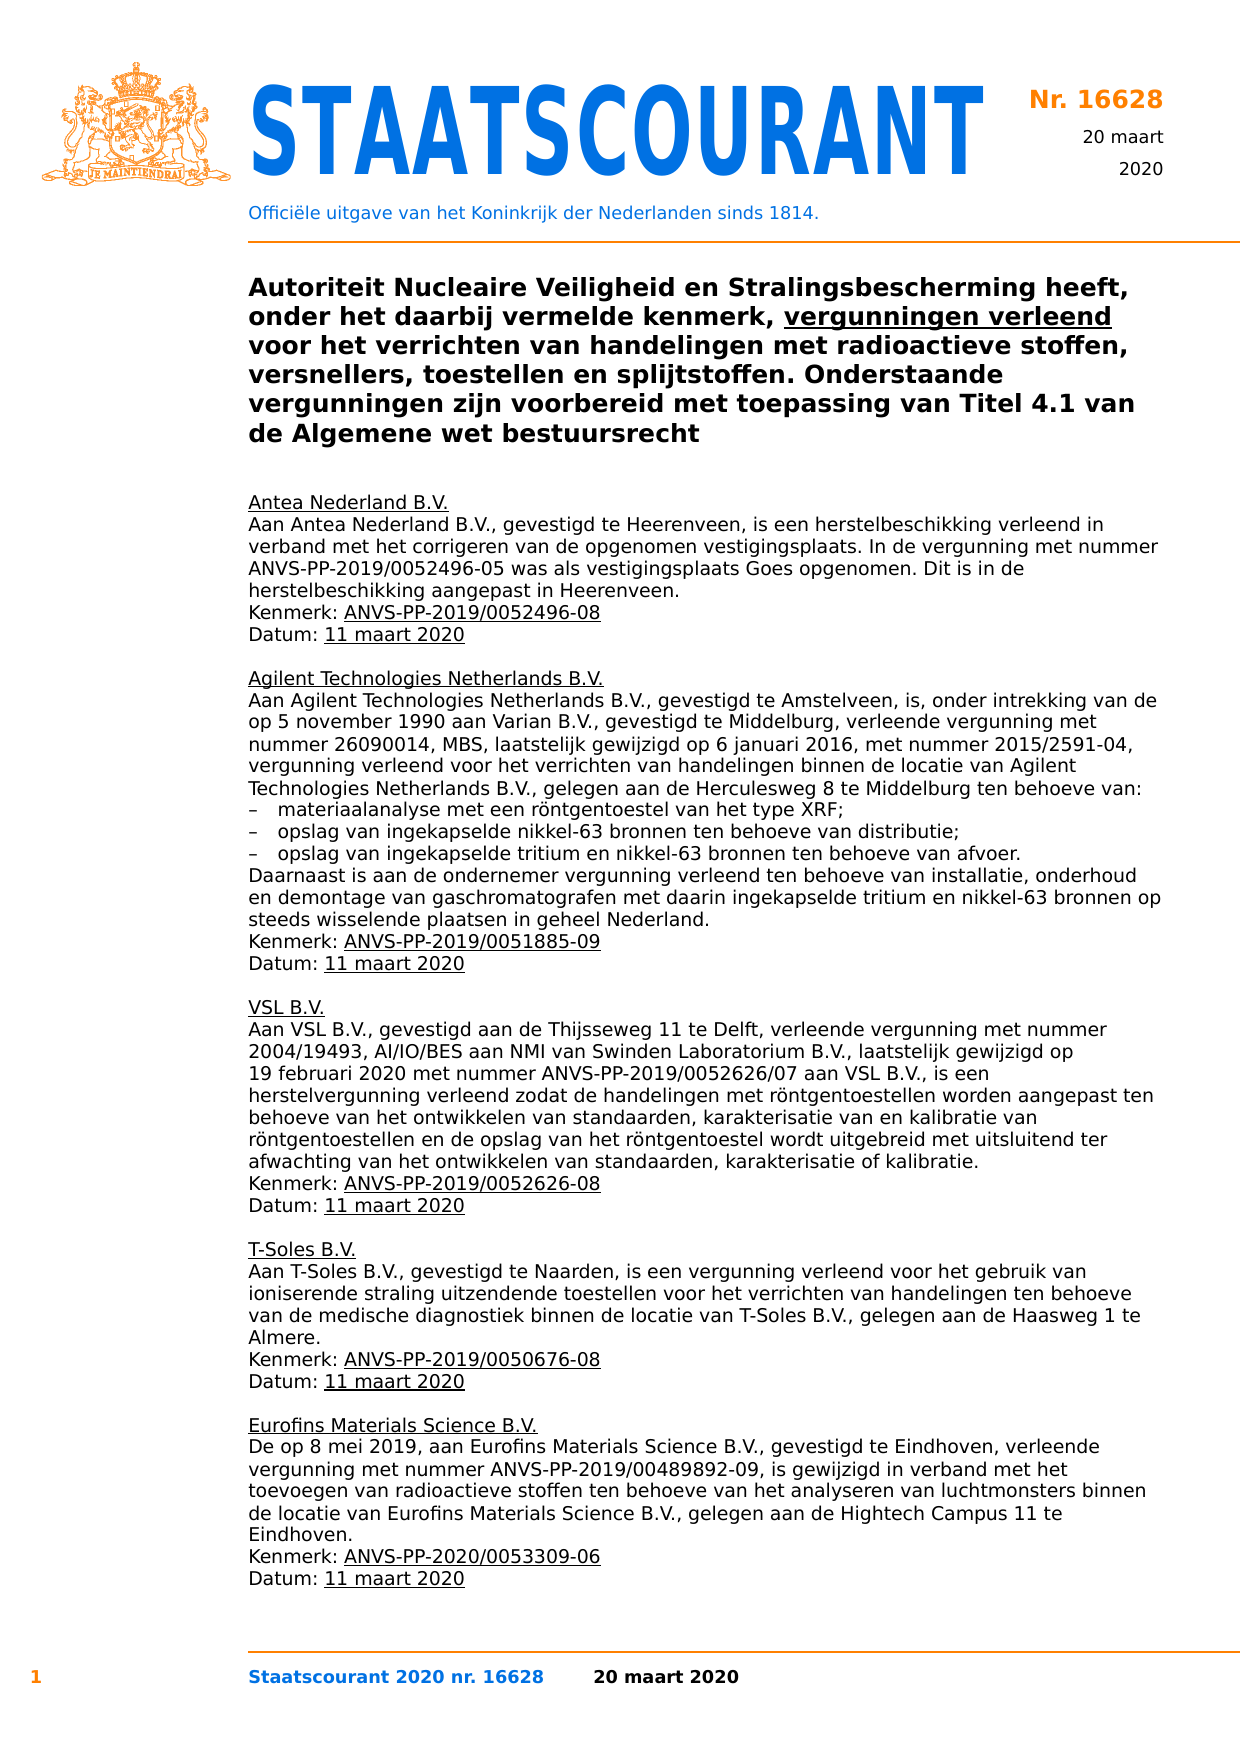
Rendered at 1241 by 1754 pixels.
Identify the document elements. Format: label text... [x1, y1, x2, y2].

text Kenmerk: ANVS-PP-2019/0050676-08 [248, 1349, 1163, 1371]
text T-Soles B.V. [248, 1239, 1163, 1261]
text Datum: 11 maart 2020 [248, 1568, 1163, 1590]
table_cell Officiële uitgave van het Koninkrijk der Nederlanden sinds 1814. [248, 203, 1240, 241]
text VSL B.V. [248, 997, 1163, 1019]
subtitle Autoriteit Nucleaire Veiligheid en Stralingsbescherming heeft, onder het daarbij vermelde kenmerk, vergunningen verleend voor het verrichten van handelingen met radioactieve stoffen, versnellers, toestellen en splijtstoffen. Onderstaande vergunningen zijn voorbereid met toepassing van Titel 4.1 van de Algemene wet bestuursrecht [248, 273, 1163, 448]
text De op 8 mei 2019, aan Eurofins Materials Science B.V., gevestigd te Eindhoven, verleende vergunning met nummer ANVS-PP-2019/00489892-09, is gewijzigd in verband met het toevoegen van radioactieve stoffen ten behoeve van het analyseren van luchtmonsters binnen de locatie van Eurofins Materials Science B.V., gelegen aan de Hightech Campus 11 te Eindhoven. [248, 1436, 1163, 1546]
text Kenmerk: ANVS-PP-2019/0052496-08 [248, 602, 1163, 624]
text Aan Agilent Technologies Netherlands B.V., gevestigd te Amstelveen, is, onder intrekking van de op 5 november 1990 aan Varian B.V., gevestigd te Middelburg, verleende vergunning met nummer 26090014, MBS, laatstelijk gewijzigd op 6 januari 2016, met nummer 2015/2591-04, vergunning verleend voor het verrichten van handelingen binnen de locatie van Agilent Technologies Netherlands B.V., gelegen aan de Herculesweg 8 te Middelburg ten behoeve van: [248, 689, 1163, 799]
text Agilent Technologies Netherlands B.V. [248, 667, 1163, 689]
text Datum: 11 maart 2020 [248, 1371, 1163, 1393]
text Aan Antea Nederland B.V., gevestigd te Heerenveen, is een herstelbeschikking verleend in verband met het corrigeren van de opgenomen vestigingsplaats. In de vergunning met nummer ANVS-PP-2019/0052496-05 was als vestigingsplaats Goes opgenomen. Dit is in de herstelbeschikking aangepast in Heerenveen. [248, 514, 1163, 602]
text Aan T-Soles B.V., gevestigd te Naarden, is een vergunning verleend voor het gebruik van ioniserende straling uitzendende toestellen voor het verrichten van handelingen ten behoeve van de medische diagnostiek binnen de locatie van T-Soles B.V., gelegen aan de Haasweg 1 te Almere. [248, 1261, 1163, 1349]
picture [41, 62, 231, 186]
text Datum: 11 maart 2020 [248, 1195, 1163, 1217]
text Daarnaast is aan de ondernemer vergunning verleend ten behoeve van installatie, onderhoud en demontage van gaschromatografen met daarin ingekapselde tritium en nikkel-63 bronnen op steeds wisselende plaatsen in geheel Nederland. [248, 865, 1163, 931]
text – materiaalanalyse met een röntgentoestel van het type XRF; [248, 799, 1163, 821]
text Eurofins Materials Science B.V. [248, 1414, 1163, 1436]
text – opslag van ingekapselde nikkel-63 bronnen ten behoeve van distributie; [248, 821, 1163, 843]
table_cell 20 maart [998, 121, 1240, 153]
text – opslag van ingekapselde tritium en nikkel-63 bronnen ten behoeve van afvoer. [248, 843, 1163, 865]
text Kenmerk: ANVS-PP-2019/0052626-08 [248, 1173, 1163, 1195]
text Antea Nederland B.V. [248, 492, 1163, 514]
table_header [25, 62, 248, 241]
table_header STAATSCOURANT [248, 62, 998, 203]
text Kenmerk: ANVS-PP-2020/0053309-06 [248, 1546, 1163, 1568]
text Datum: 11 maart 2020 [248, 624, 1163, 646]
text Datum: 11 maart 2020 [248, 953, 1163, 975]
text Aan VSL B.V., gevestigd aan de Thijsseweg 11 te Delft, verleende vergunning met nummer 2004/19493, AI/IO/BES aan NMI van Swinden Laboratorium B.V., laatstelijk gewijzigd op 19 februari 2020 met nummer ANVS-PP-2019/0052626/07 aan VSL B.V., is een herstelvergunning verleend zodat de handelingen met röntgentoestellen worden aangepast ten behoeve van het ontwikkelen van standaarden, karakterisatie van en kalibratie van röntgentoestellen en de opslag van het röntgentoestel wordt uitgebreid met uitsluitend ter afwachting van het ontwikkelen van standaarden, karakterisatie of kalibratie. [248, 1019, 1163, 1173]
table_cell 2020 [998, 153, 1240, 203]
text Kenmerk: ANVS-PP-2019/0051885-09 [248, 931, 1163, 953]
table_header Nr. 16628 [998, 62, 1240, 121]
